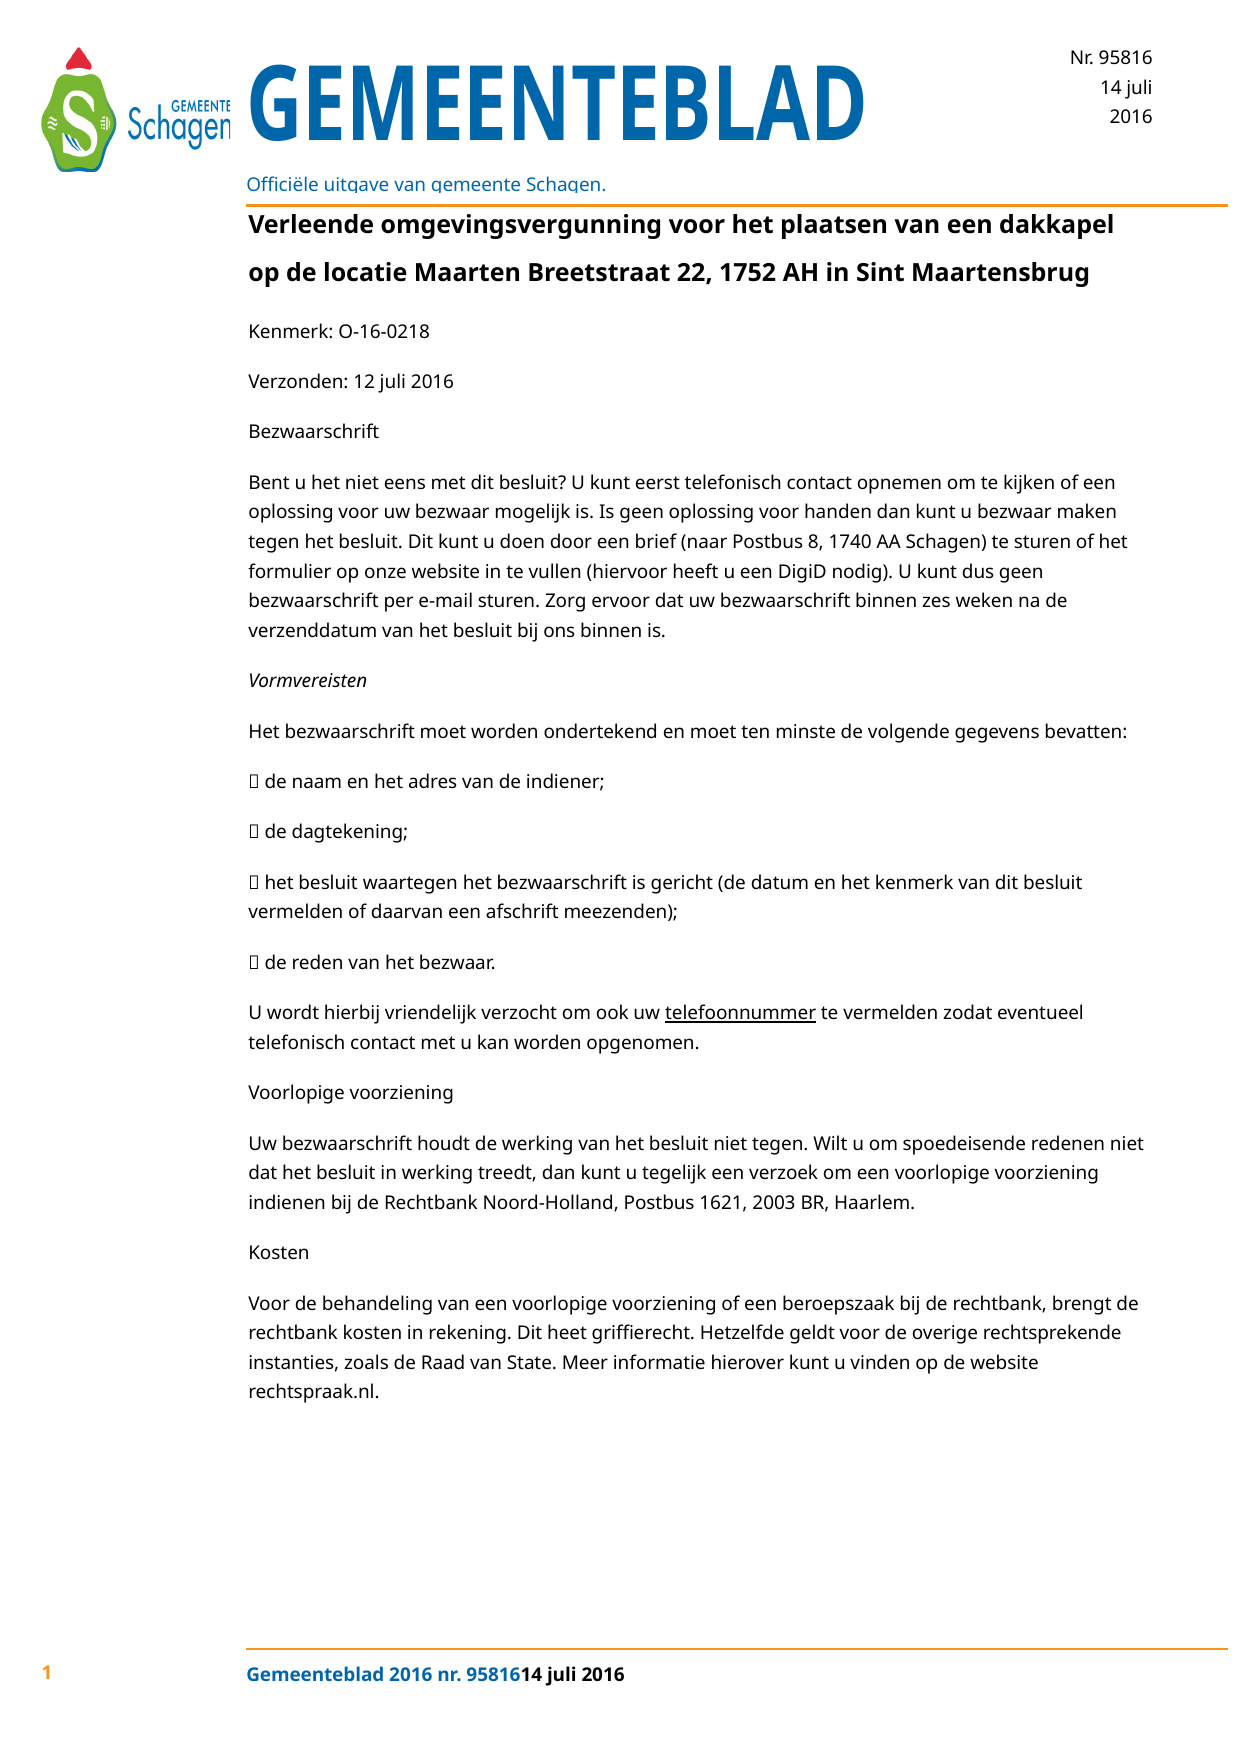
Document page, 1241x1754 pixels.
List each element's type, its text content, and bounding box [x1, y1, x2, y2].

text Kosten [248, 1239, 1152, 1265]
text  de dagtekening; [248, 819, 1152, 844]
text Vormvereisten [248, 667, 1152, 693]
text Het bezwaarschrift moet worden ondertekend en moet ten minste de volgende gegevens bevatten: [248, 718, 1152, 744]
text Bezwaarschrift [248, 419, 1152, 444]
text Verleende omgevingsvergunning voor het plaatsen van een dakkapel op de locatie Maarten Breetstraat 22, 1752 AH in Sint Maartensbrug [248, 207, 1152, 288]
text Voor de behandeling van een voorlopige voorziening of een beroepszaak bij de rechtbank, brengt de rechtbank kosten in rekening. Dit heet griffierecht. Hetzelfde geldt voor de overige rechtsprekende instanties, zoals de Raad van State. Meer informatie hierover kunt u vinden op de website rechtspraak.nl. [248, 1290, 1152, 1404]
text Verzonden: 12 juli 2016 [248, 368, 1152, 394]
text  de naam en het adres van de indiener; [248, 768, 1152, 794]
text U wordt hierbij vriendelijk verzocht om ook uw telefoonnummer te vermelden zodat eventueel telefonisch contact met u kan worden opgenomen. [248, 999, 1152, 1055]
text  het besluit waartegen het bezwaarschrift is gericht (de datum en het kenmerk van dit besluit vermelden of daarvan een afschrift meezenden); [248, 869, 1152, 924]
text Bent u het niet eens met dit besluit? U kunt eerst telefonisch contact opnemen om te kijken of een oplossing voor uw bezwaar mogelijk is. Is geen oplossing voor handen dan kunt u bezwaar maken tegen het besluit. Dit kunt u doen door een brief (naar Postbus 8, 1740 AA Schagen) te sturen of het formulier op onze website in te vullen (hiervoor heeft u een DigiD nodig). U kunt dus geen bezwaarschrift per e-mail sturen. Zorg ervoor dat uw bezwaarschrift binnen zes weken na de verzenddatum van het besluit bij ons binnen is. [248, 469, 1152, 643]
picture [41, 47, 231, 172]
text Uw bezwaarschrift houdt de werking van het besluit niet tegen. Wilt u om spoedeisende redenen niet dat het besluit in werking treedt, dan kunt u tegelijk een verzoek om een voorlopige voorziening indienen bij de Rechtbank Noord-Holland, Postbus 1621, 2003 BR, Haarlem. [248, 1130, 1152, 1215]
text  de reden van het bezwaar. [248, 949, 1152, 975]
text Kenmerk: O-16-0218 [248, 318, 1152, 344]
text Voorlopige voorziening [248, 1079, 1152, 1105]
